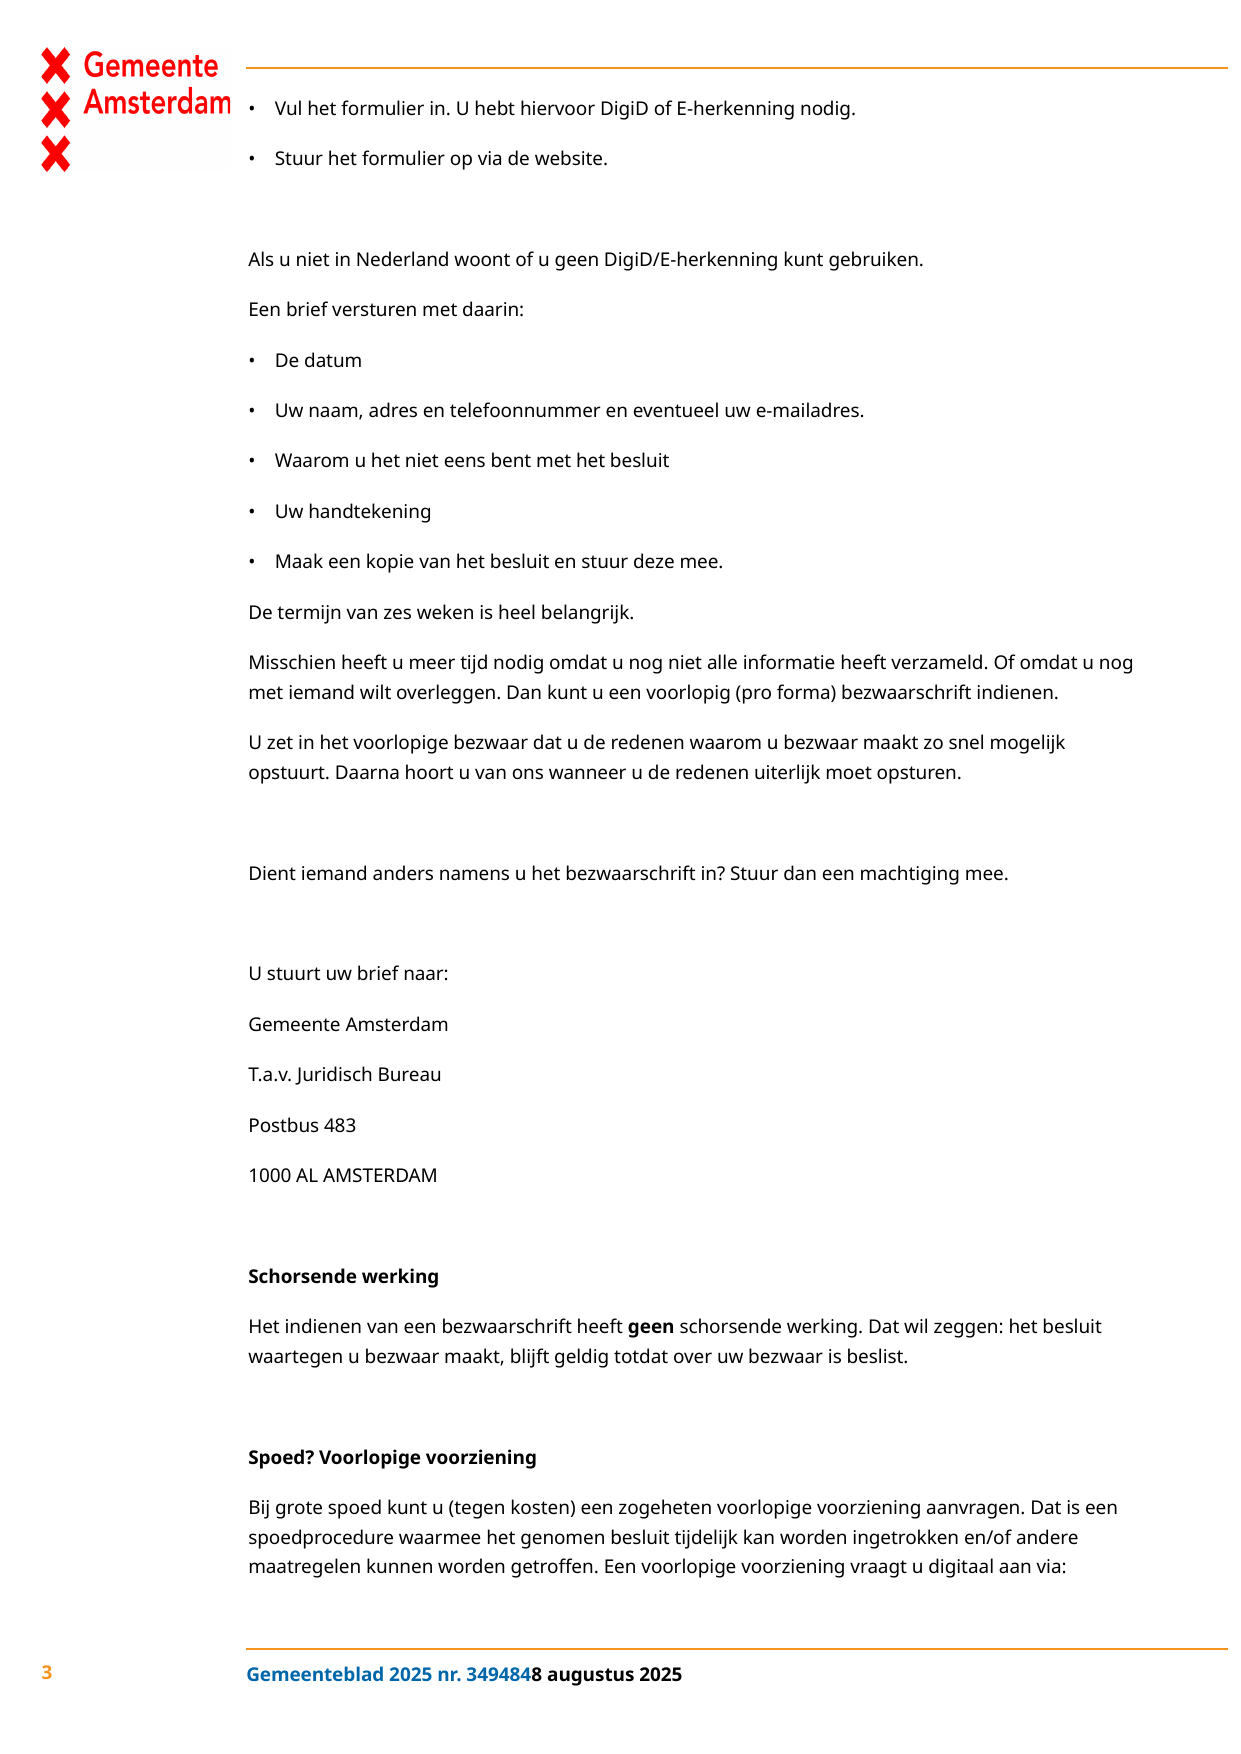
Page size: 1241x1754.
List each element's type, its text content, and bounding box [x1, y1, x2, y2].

text Schorsende werking [248, 1263, 1152, 1289]
text Een brief versturen met daarin: [248, 296, 1152, 322]
picture [41, 47, 231, 172]
text • De datum [248, 347, 1152, 373]
text De termijn van zes weken is heel belangrijk. [248, 599, 1152, 625]
text T.a.v. Juridisch Bureau [248, 1061, 1152, 1087]
text Dient iemand anders namens u het bezwaarschrift in? Stuur dan een machtiging mee. [248, 860, 1152, 886]
text • Vul het formulier in. U hebt hiervoor DigiD of E-herkenning nodig. [248, 95, 1152, 121]
text U zet in het voorlopige bezwaar dat u de redenen waarom u bezwaar maakt zo snel mogelijk opstuurt. Daarna hoort u van ons wanneer u de redenen uiterlijk moet opsturen. [248, 729, 1152, 785]
text U stuurt uw brief naar: [248, 961, 1152, 986]
text 1000 AL AMSTERDAM [248, 1162, 1152, 1188]
text • Waarom u het niet eens bent met het besluit [248, 448, 1152, 473]
text Misschien heeft u meer tijd nodig omdat u nog niet alle informatie heeft verzameld. Of omdat u nog met iemand wilt overleggen. Dan kunt u een voorlopig (pro forma) bezwaarschrift indienen. [248, 649, 1152, 705]
text • Uw handtekening [248, 498, 1152, 524]
text • Uw naam, adres en telefoonnummer en eventueel uw e-mailadres. [248, 397, 1152, 423]
text Gemeente Amsterdam [248, 1011, 1152, 1037]
text • Stuur het formulier op via de website. [248, 145, 1152, 171]
text • Maak een kopie van het besluit en stuur deze mee. [248, 548, 1152, 574]
text Als u niet in Nederland woont of u geen DigiD/E-herkenning kunt gebruiken. [248, 246, 1152, 272]
text Bij grote spoed kunt u (tegen kosten) een zogeheten voorlopige voorziening aanvragen. Dat is een spoedprocedure waarmee het genomen besluit tijdelijk kan worden ingetrokken en/of andere maatregelen kunnen worden getroffen. Een voorlopige voorziening vraagt u digitaal aan via: [248, 1494, 1152, 1579]
text Het indienen van een bezwaarschrift heeft geen schorsende werking. Dat wil zeggen: het besluit waartegen u bezwaar maakt, blijft geldig totdat over uw bezwaar is beslist. [248, 1313, 1152, 1369]
text Spoed? Voorlopige voorziening [248, 1444, 1152, 1470]
text Postbus 483 [248, 1112, 1152, 1138]
